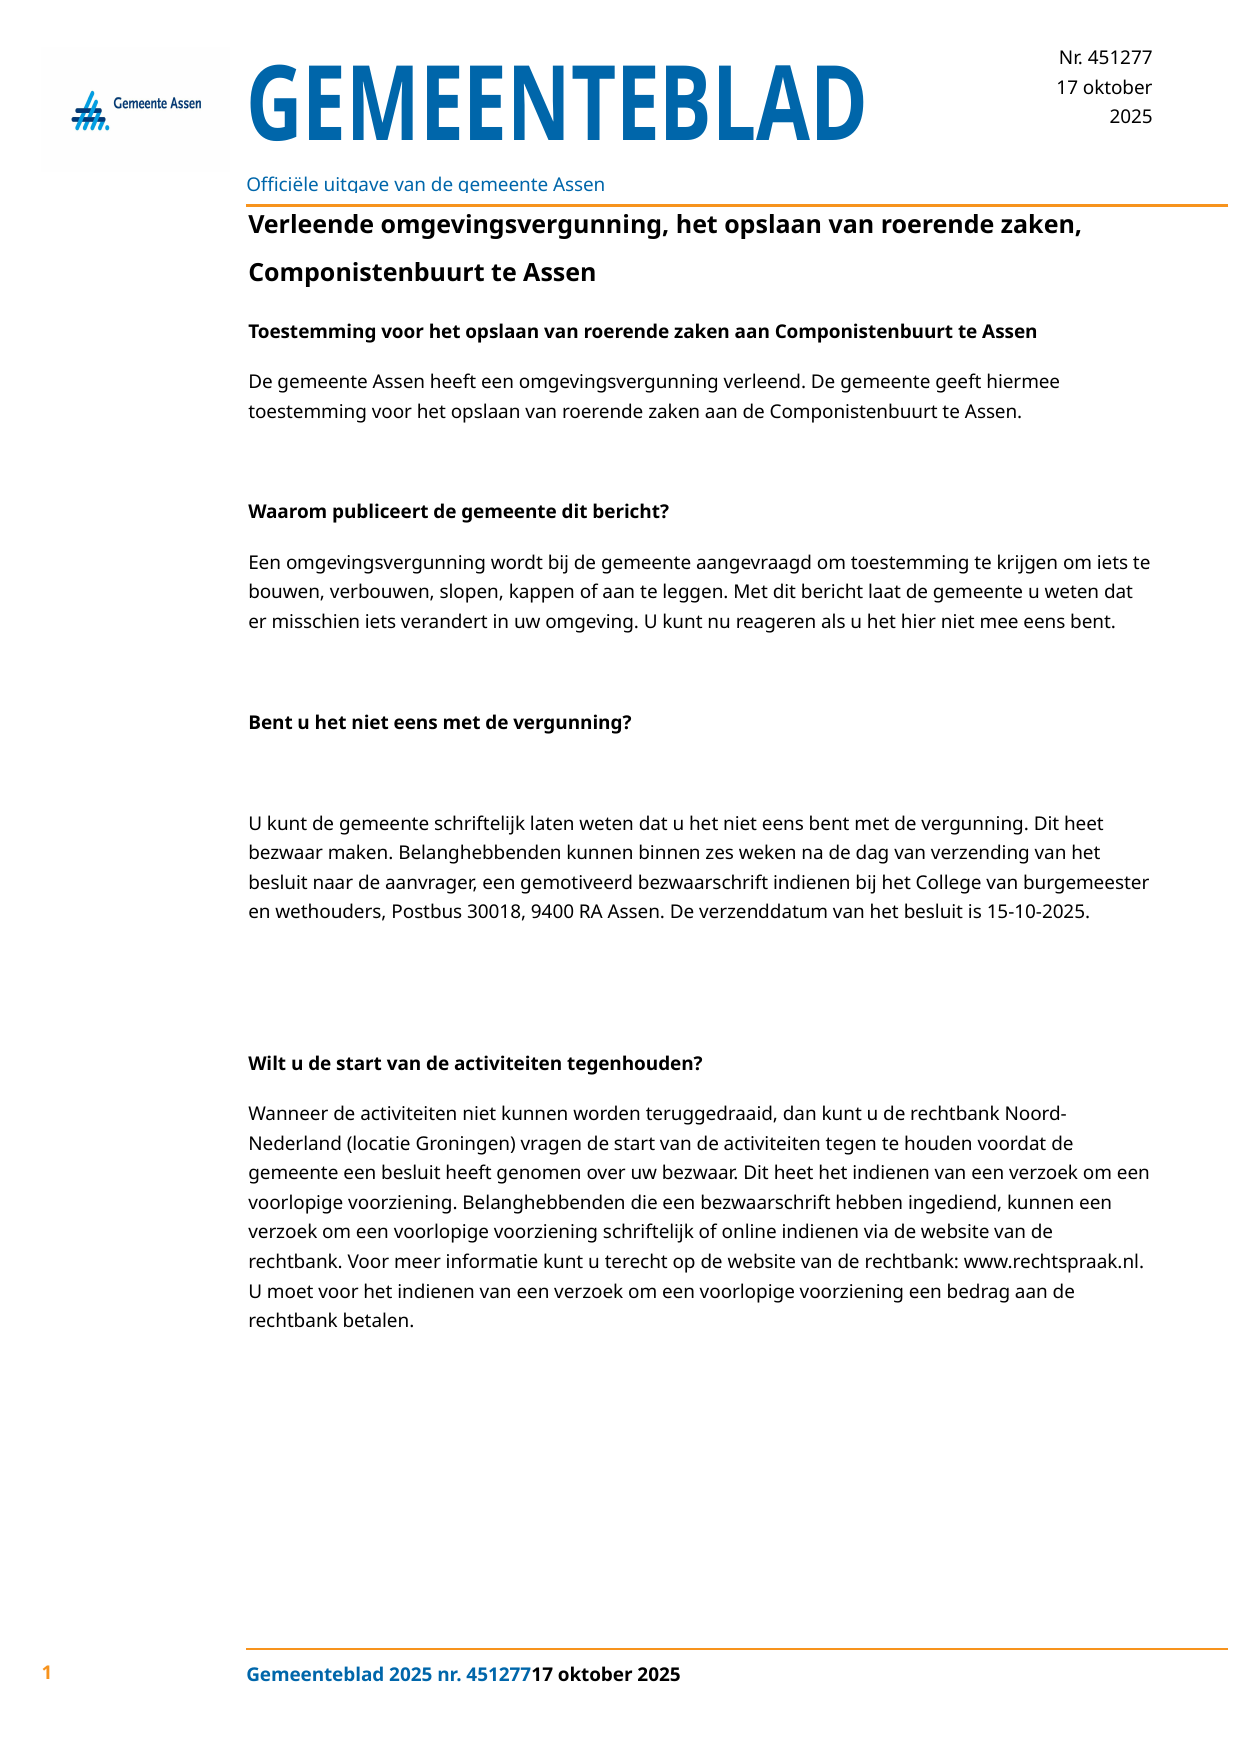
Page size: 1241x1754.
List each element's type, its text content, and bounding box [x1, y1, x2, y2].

text Een omgevingsvergunning wordt bij de gemeente aangevraagd om toestemming te krijgen om iets te bouwen, verbouwen, slopen, kappen of aan te leggen. Met dit bericht laat de gemeente u weten dat er misschien iets verandert in uw omgeving. U kunt nu reageren als u het hier niet mee eens bent. [248, 549, 1152, 634]
text Bent u het niet eens met de vergunning? [248, 709, 1152, 735]
text Waarom publiceert de gemeente dit bericht? [248, 499, 1152, 524]
text De gemeente Assen heeft een omgevingsvergunning verleend. De gemeente geeft hiermee toestemming voor het opslaan van roerende zaken aan de Componistenbuurt te Assen. [248, 368, 1152, 424]
text Verleende omgevingsvergunning, het opslaan van roerende zaken, Componistenbuurt te Assen [248, 207, 1152, 288]
text Toestemming voor het opslaan van roerende zaken aan Componistenbuurt te Assen [248, 318, 1152, 344]
text Wanneer de activiteiten niet kunnen worden teruggedraaid, dan kunt u de rechtbank Noord-Nederland (locatie Groningen) vragen de start van de activiteiten tegen te houden voordat de gemeente een besluit heeft genomen over uw bezwaar. Dit heet het indienen van een verzoek om een voorlopige voorziening. Belanghebbenden die een bezwaarschrift hebben ingediend, kunnen een verzoek om een voorlopige voorziening schriftelijk of online indienen via de website van de rechtbank. Voor meer informatie kunt u terecht op de website van de rechtbank: www.rechtspraak.nl. U moet voor het indienen van een verzoek om een voorlopige voorziening een bedrag aan de rechtbank betalen. [248, 1100, 1152, 1333]
text Wilt u de start van de activiteiten tegenhouden? [248, 1050, 1152, 1076]
picture [41, 47, 231, 172]
text U kunt de gemeente schriftelijk laten weten dat u het niet eens bent met de vergunning. Dit heet bezwaar maken. Belanghebbenden kunnen binnen zes weken na de dag van verzending van het besluit naar de aanvrager, een gemotiveerd bezwaarschrift indienen bij het College van burgemeester en wethouders, Postbus 30018, 9400 RA Assen. De verzenddatum van het besluit is 15-10-2025. [248, 810, 1152, 924]
